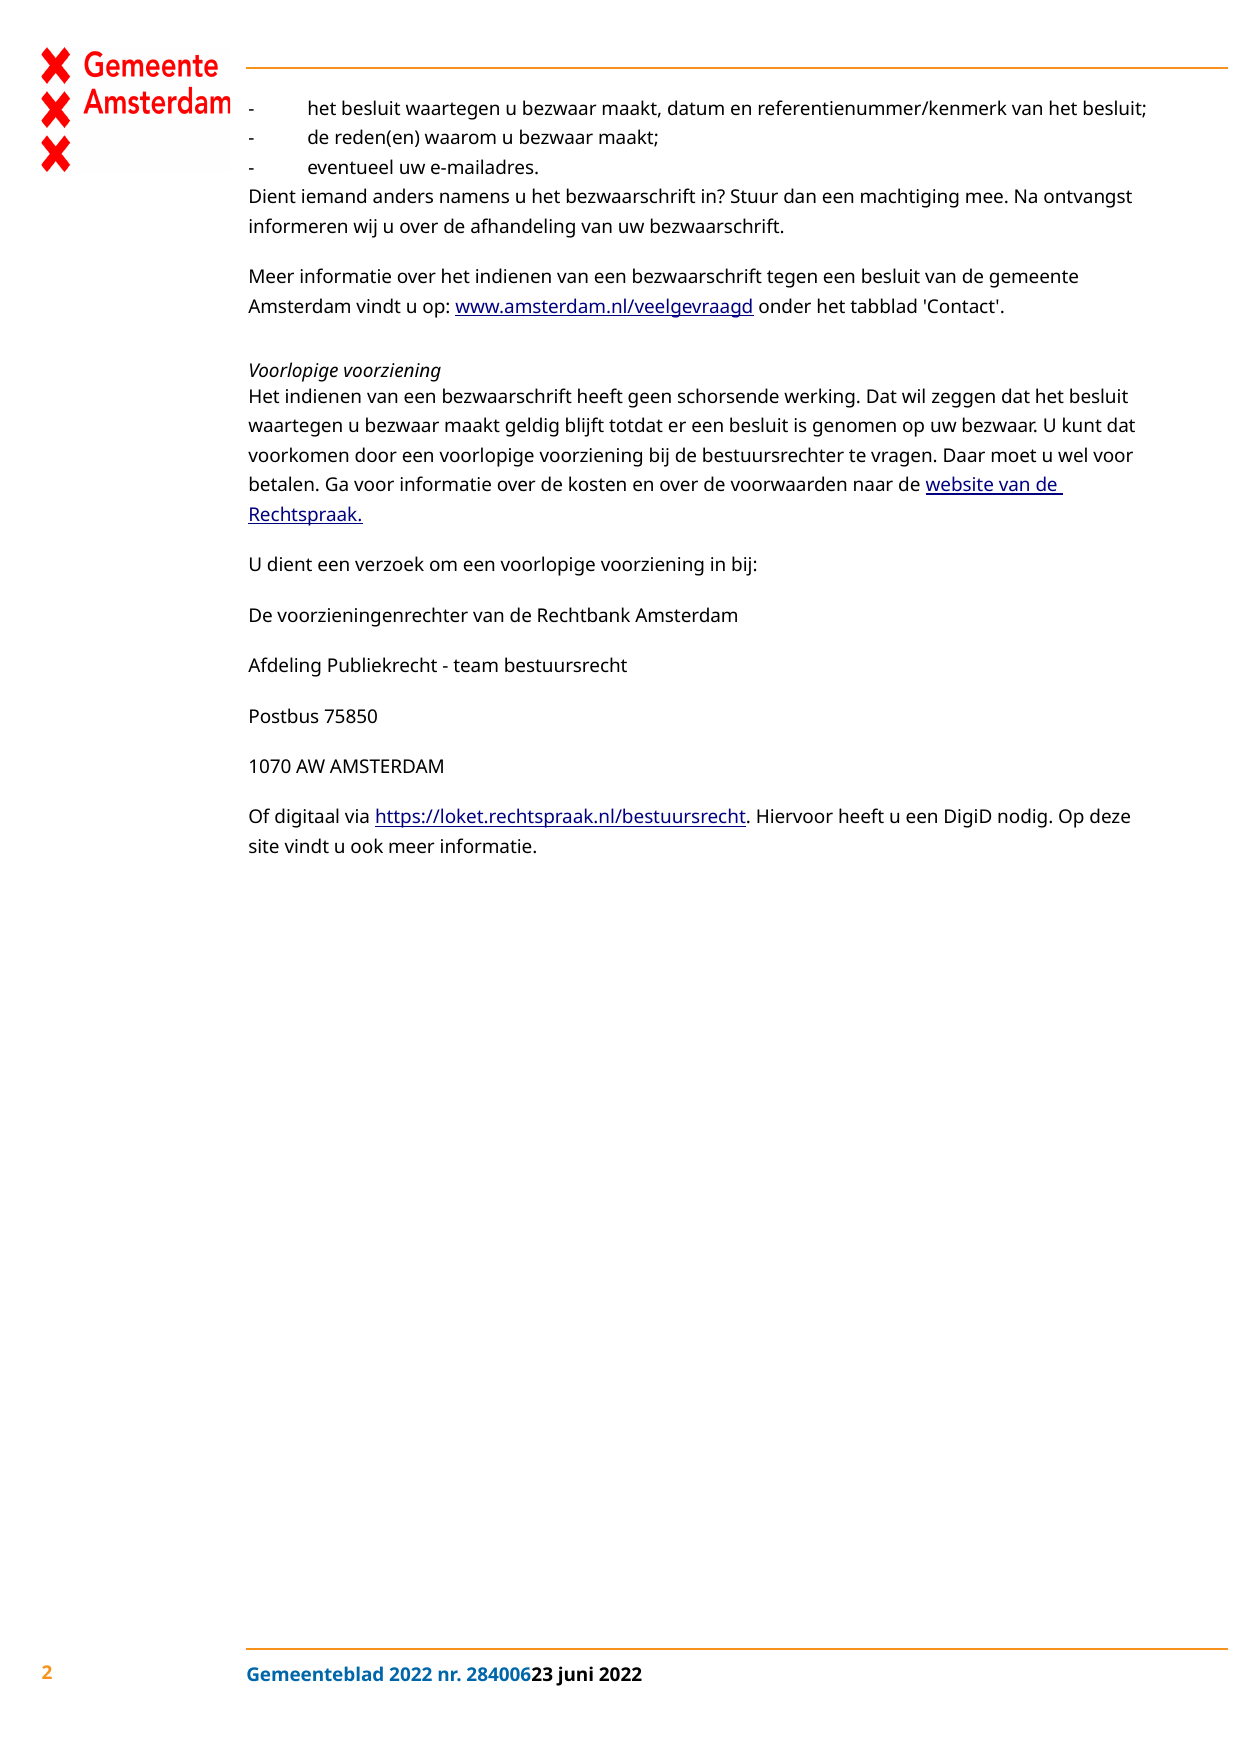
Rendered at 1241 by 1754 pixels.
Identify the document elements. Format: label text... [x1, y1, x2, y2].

list de reden(en) waarom u bezwaar maakt; [248, 124, 1152, 150]
list het besluit waartegen u bezwaar maakt, datum en referentienummer/kenmerk van het besluit; [248, 95, 1152, 121]
text Voorlopige voorziening [248, 357, 1152, 383]
picture [41, 47, 231, 172]
text Meer informatie over het indienen van een bezwaarschrift tegen een besluit van de gemeente Amsterdam vindt u op: www.amsterdam.nl/veelgevraagd onder het tabblad 'Contact'. [248, 263, 1152, 319]
text Afdeling Publiekrecht - team bestuursrecht [248, 652, 1152, 678]
text Het indienen van een bezwaarschrift heeft geen schorsende werking. Dat wil zeggen dat het besluit waartegen u bezwaar maakt geldig blijft totdat er een besluit is genomen op uw bezwaar. U kunt dat voorkomen door een voorlopige voorziening bij de bestuursrechter te vragen. Daar moet u wel voor betalen. Ga voor informatie over de kosten en over de voorwaarden naar de website van de Rechtspraak. [248, 383, 1152, 527]
text Of digitaal via https://loket.rechtspraak.nl/bestuursrecht. Hiervoor heeft u een DigiD nodig. Op deze site vindt u ook meer informatie. [248, 804, 1152, 859]
list eventueel uw e-mailadres. [248, 154, 1152, 180]
text Dient iemand anders namens u het bezwaarschrift in? Stuur dan een machtiging mee. Na ontvangst informeren wij u over de afhandeling van uw bezwaarschrift. [248, 183, 1152, 239]
text De voorzieningenrechter van de Rechtbank Amsterdam [248, 602, 1152, 628]
text U dient een verzoek om een voorlopige voorziening in bij: [248, 552, 1152, 577]
text Postbus 75850 [248, 703, 1152, 728]
text 1070 AW AMSTERDAM [248, 753, 1152, 779]
